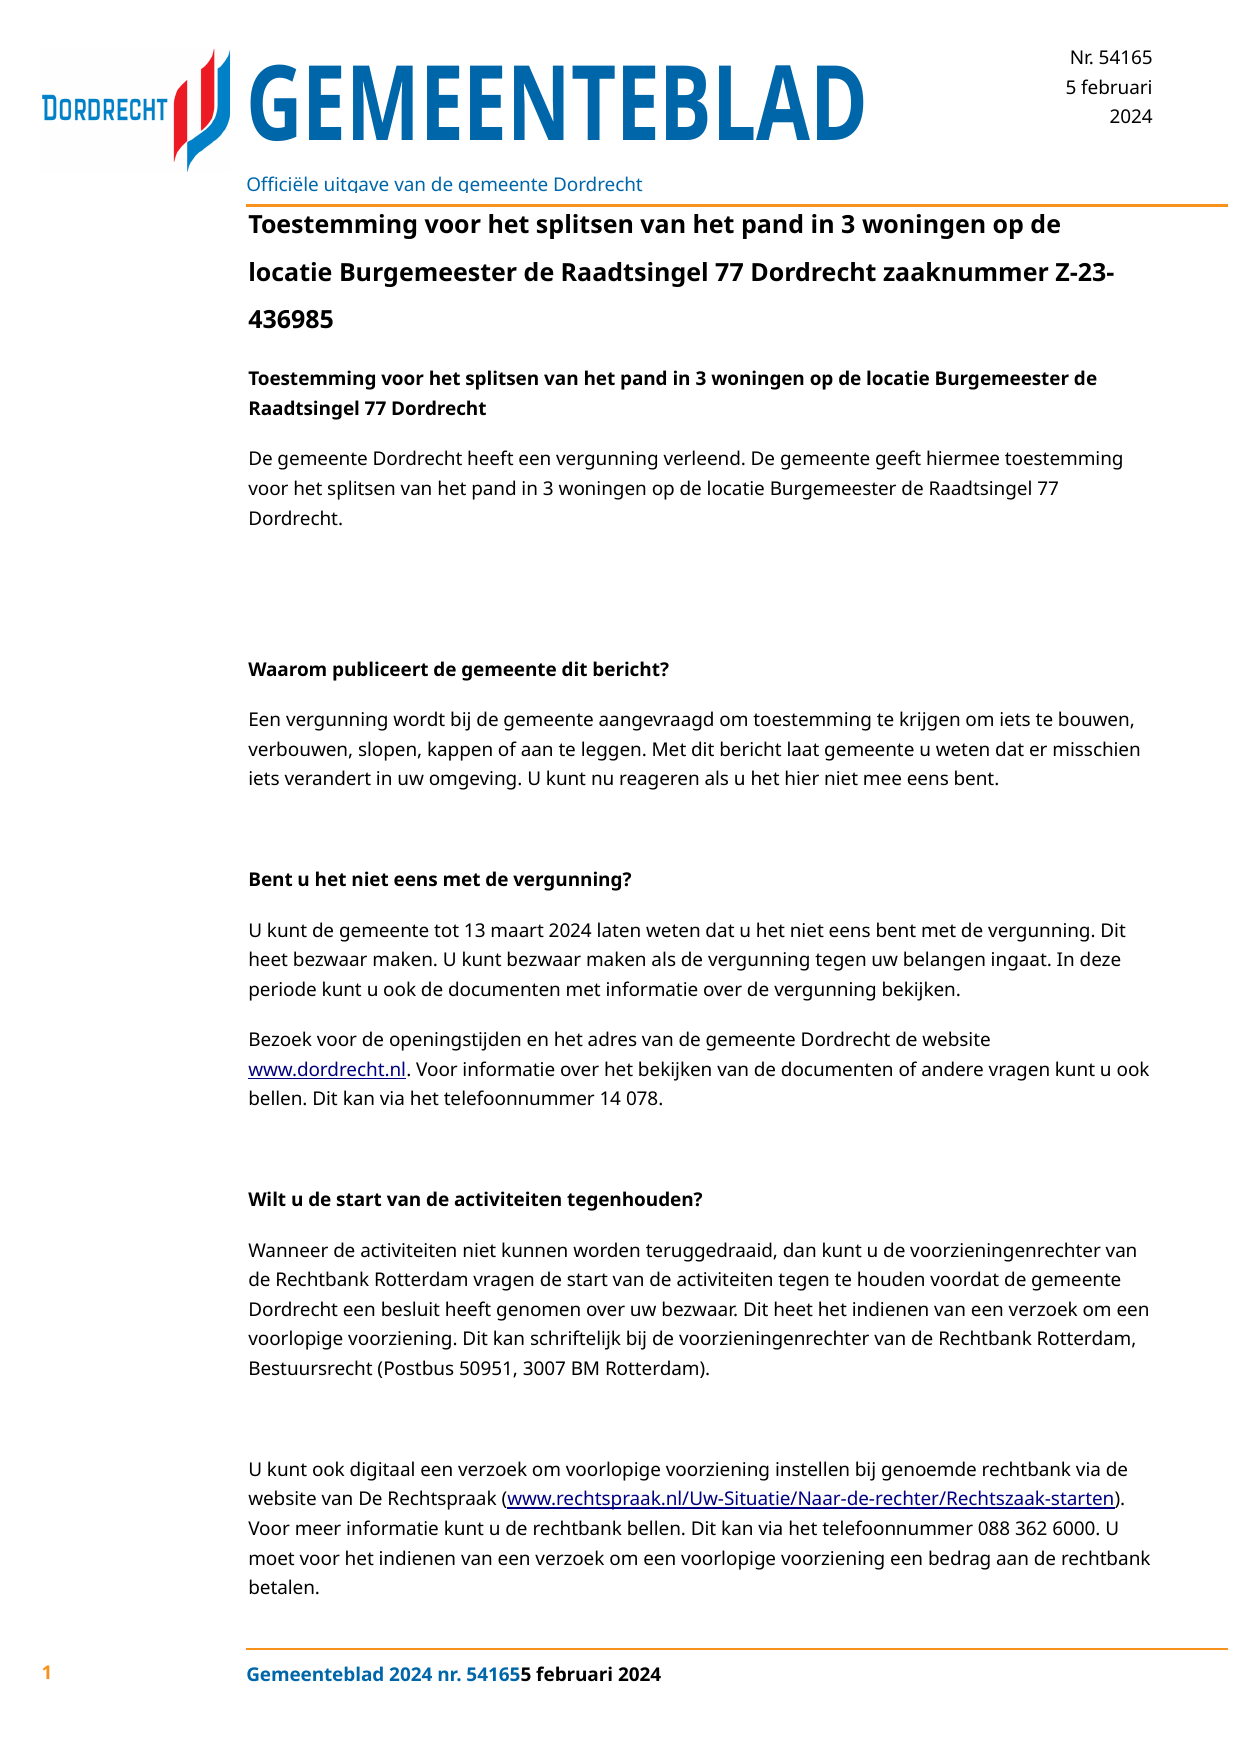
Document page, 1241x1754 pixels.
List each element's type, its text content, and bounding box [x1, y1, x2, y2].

text Wanneer de activiteiten niet kunnen worden teruggedraaid, dan kunt u de voorzieningenrechter van de Rechtbank Rotterdam vragen de start van de activiteiten tegen te houden voordat de gemeente Dordrecht een besluit heeft genomen over uw bezwaar. Dit heet het indienen van een verzoek om een voorlopige voorziening. Dit kan schriftelijk bij de voorzieningenrechter van de Rechtbank Rotterdam, Bestuursrecht (Postbus 50951, 3007 BM Rotterdam). [248, 1237, 1152, 1381]
text Toestemming voor het splitsen van het pand in 3 woningen op de locatie Burgemeester de Raadtsingel 77 Dordrecht zaaknummer Z-23-436985 [248, 207, 1152, 336]
text Toestemming voor het splitsen van het pand in 3 woningen op de locatie Burgemeester de Raadtsingel 77 Dordrecht [248, 366, 1152, 421]
text Een vergunning wordt bij de gemeente aangevraagd om toestemming te krijgen om iets te bouwen, verbouwen, slopen, kappen of aan te leggen. Met dit bericht laat gemeente u weten dat er misschien iets verandert in uw omgeving. U kunt nu reageren als u het hier niet mee eens bent. [248, 706, 1152, 791]
text Bent u het niet eens met de vergunning? [248, 866, 1152, 892]
picture [41, 47, 231, 172]
text U kunt de gemeente tot 13 maart 2024 laten weten dat u het niet eens bent met de vergunning. Dit heet bezwaar maken. U kunt bezwaar maken als de vergunning tegen uw belangen ingaat. In deze periode kunt u ook de documenten met informatie over de vergunning bekijken. [248, 917, 1152, 1002]
text Bezoek voor de openingstijden en het adres van de gemeente Dordrecht de website www.dordrecht.nl. Voor informatie over het bekijken van de documenten of andere vragen kunt u ook bellen. Dit kan via het telefoonnummer 14 078. [248, 1026, 1152, 1111]
text Waarom publiceert de gemeente dit bericht? [248, 656, 1152, 682]
text Wilt u de start van de activiteiten tegenhouden? [248, 1186, 1152, 1212]
text U kunt ook digitaal een verzoek om voorlopige voorziening instellen bij genoemde rechtbank via de website van De Rechtspraak (www.rechtspraak.nl/Uw-Situatie/Naar-de-rechter/Rechtszaak-starten). Voor meer informatie kunt u de rechtbank bellen. Dit kan via het telefoonnummer 088 362 6000. U moet voor het indienen van een verzoek om een voorlopige voorziening een bedrag aan de rechtbank betalen. [248, 1456, 1152, 1600]
text De gemeente Dordrecht heeft een vergunning verleend. De gemeente geeft hiermee toestemming voor het splitsen van het pand in 3 woningen op de locatie Burgemeester de Raadtsingel 77 Dordrecht. [248, 446, 1152, 530]
